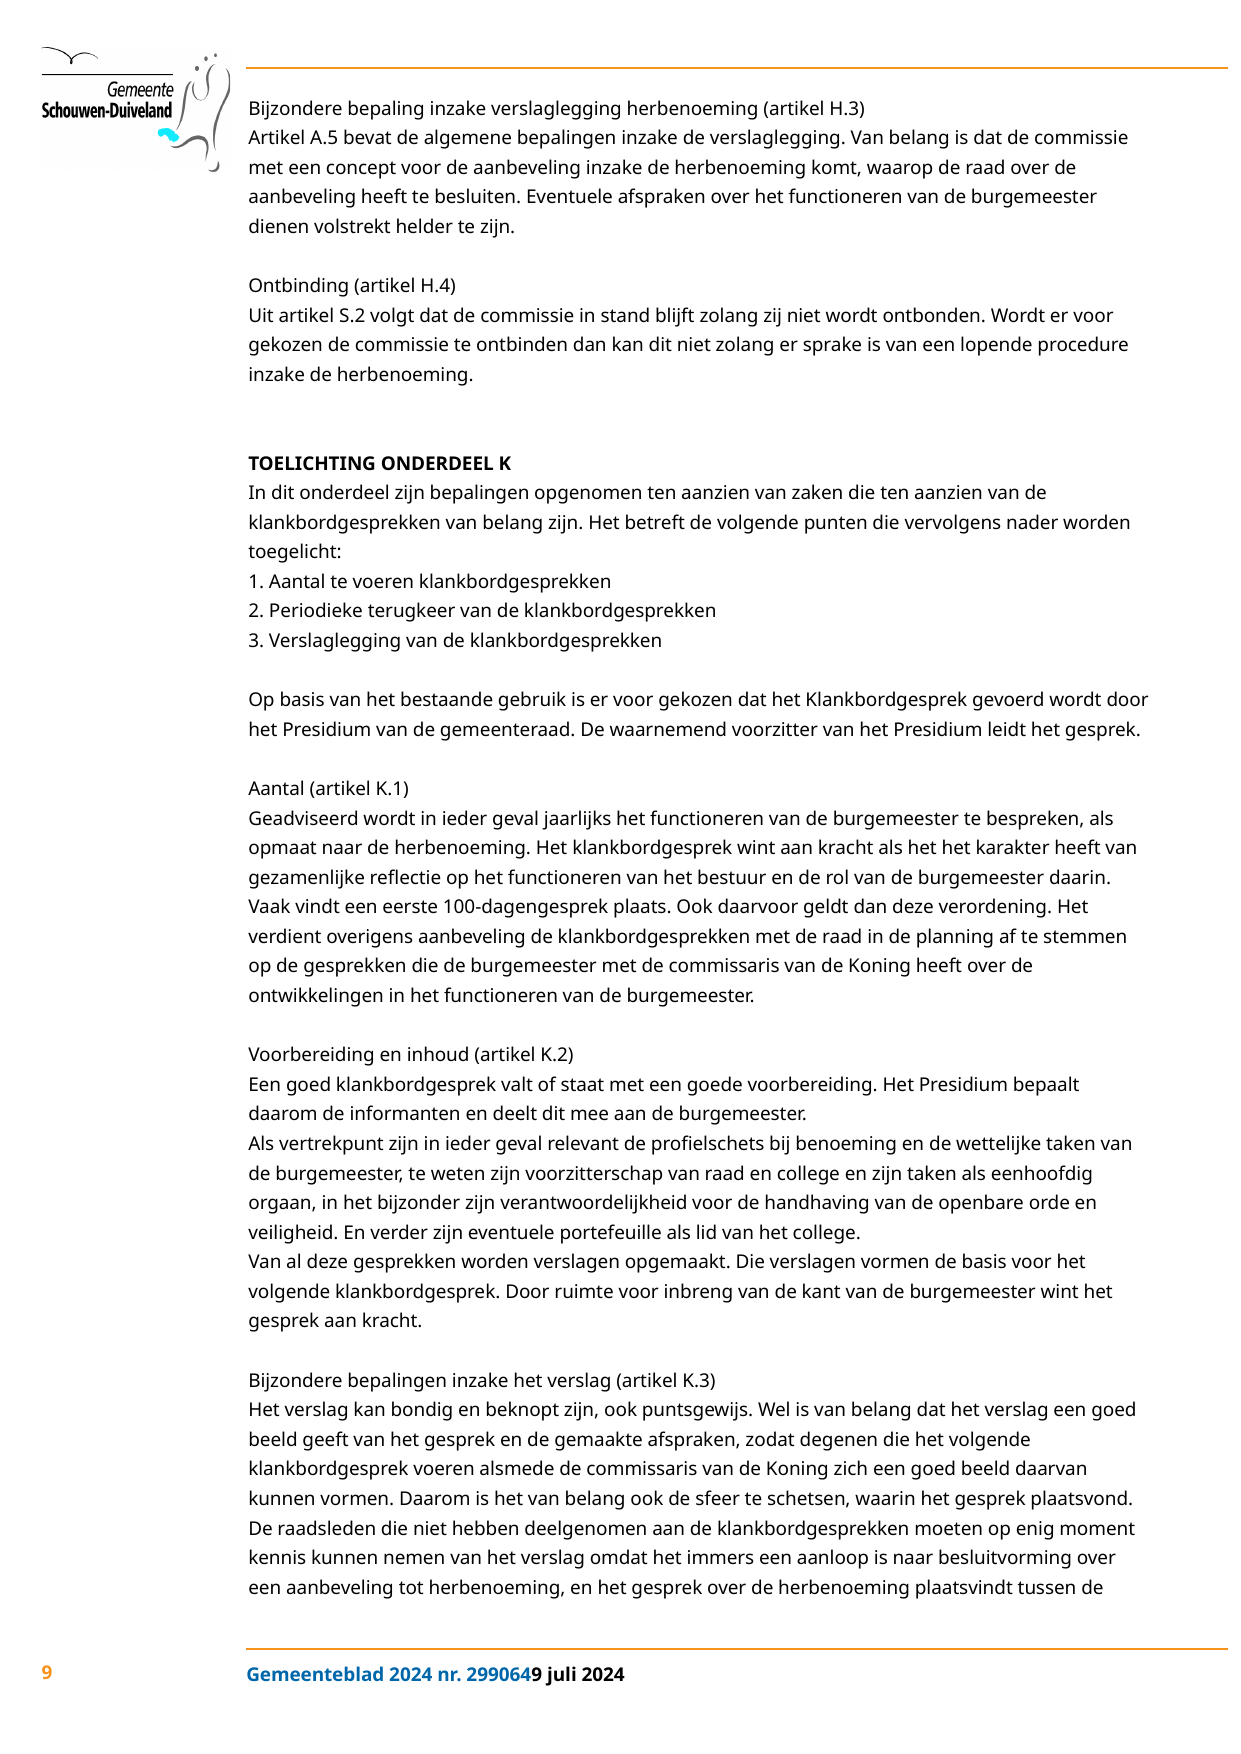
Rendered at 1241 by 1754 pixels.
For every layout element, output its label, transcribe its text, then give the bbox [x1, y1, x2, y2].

text Een goed klankbordgesprek valt of staat met een goede voorbereiding. Het Presidium bepaalt daarom de informanten en deelt dit mee aan de burgemeester. [248, 1071, 1152, 1126]
text Voorbereiding en inhoud (artikel K.2) [248, 1041, 1152, 1067]
text Als vertrekpunt zijn in ieder geval relevant de profielschets bij benoeming en de wettelijke taken van de burgemeester, te weten zijn voorzitterschap van raad en college en zijn taken als eenhoofdig orgaan, in het bijzonder zijn verantwoordelijkheid voor de handhaving van de openbare orde en veiligheid. En verder zijn eventuele portefeuille als lid van het college. [248, 1130, 1152, 1245]
text Geadviseerd wordt in ieder geval jaarlijks het functioneren van de burgemeester te bespreken, als opmaat naar de herbenoeming. Het klankbordgesprek wint aan kracht als het het karakter heeft van gezamenlijke reflectie op het functioneren van het bestuur en de rol van de burgemeester daarin. Vaak vindt een eerste 100-dagengesprek plaats. Ook daarvoor geldt dan deze verordening. Het verdient overigens aanbeveling de klankbordgesprekken met de raad in de planning af te stemmen op de gesprekken die de burgemeester met de commissaris van de Koning heeft over de ontwikkelingen in het functioneren van de burgemeester. [248, 805, 1152, 1008]
text 1. Aantal te voeren klankbordgesprekken [248, 568, 1152, 594]
text Het verslag kan bondig en beknopt zijn, ook puntsgewijs. Wel is van belang dat het verslag een goed beeld geeft van het gesprek en de gemaakte afspraken, zodat degenen die het volgende klankbordgesprek voeren alsmede de commissaris van de Koning zich een goed beeld daarvan kunnen vormen. Daarom is het van belang ook de sfeer te schetsen, waarin het gesprek plaatsvond. De raadsleden die niet hebben deelgenomen aan de klankbordgesprekken moeten op enig moment kennis kunnen nemen van het verslag omdat het immers een aanloop is naar besluitvorming over een aanbeveling tot herbenoeming, en het gesprek over de herbenoeming plaatsvindt tussen de [248, 1396, 1152, 1600]
text Van al deze gesprekken worden verslagen opgemaakt. Die verslagen vormen de basis voor het volgende klankbordgesprek. Door ruimte voor inbreng van de kant van de burgemeester wint het gesprek aan kracht. [248, 1248, 1152, 1333]
text TOELICHTING ONDERDEEL K [248, 450, 1152, 476]
picture [41, 47, 231, 172]
text Bijzondere bepaling inzake verslaglegging herbenoeming (artikel H.3) [248, 95, 1152, 121]
text 3. Verslaglegging van de klankbordgesprekken [248, 627, 1152, 653]
text 2. Periodieke terugkeer van de klankbordgesprekken [248, 598, 1152, 623]
text Op basis van het bestaande gebruik is er voor gekozen dat het Klankbordgesprek gevoerd wordt door het Presidium van de gemeenteraad. De waarnemend voorzitter van het Presidium leidt het gesprek. [248, 686, 1152, 742]
text Bijzondere bepalingen inzake het verslag (artikel K.3) [248, 1367, 1152, 1393]
text Aantal (artikel K.1) [248, 775, 1152, 801]
text Ontbinding (artikel H.4) [248, 272, 1152, 298]
text Artikel A.5 bevat de algemene bepalingen inzake de verslaglegging. Van belang is dat de commissie met een concept voor de aanbeveling inzake de herbenoeming komt, waarop de raad over de aanbeveling heeft te besluiten. Eventuele afspraken over het functioneren van de burgemeester dienen volstrekt helder te zijn. [248, 124, 1152, 239]
text In dit onderdeel zijn bepalingen opgenomen ten aanzien van zaken die ten aanzien van de klankbordgesprekken van belang zijn. Het betreft de volgende punten die vervolgens nader worden toegelicht: [248, 479, 1152, 564]
text Uit artikel S.2 volgt dat de commissie in stand blijft zolang zij niet wordt ontbonden. Wordt er voor gekozen de commissie te ontbinden dan kan dit niet zolang er sprake is van een lopende procedure inzake de herbenoeming. [248, 302, 1152, 387]
